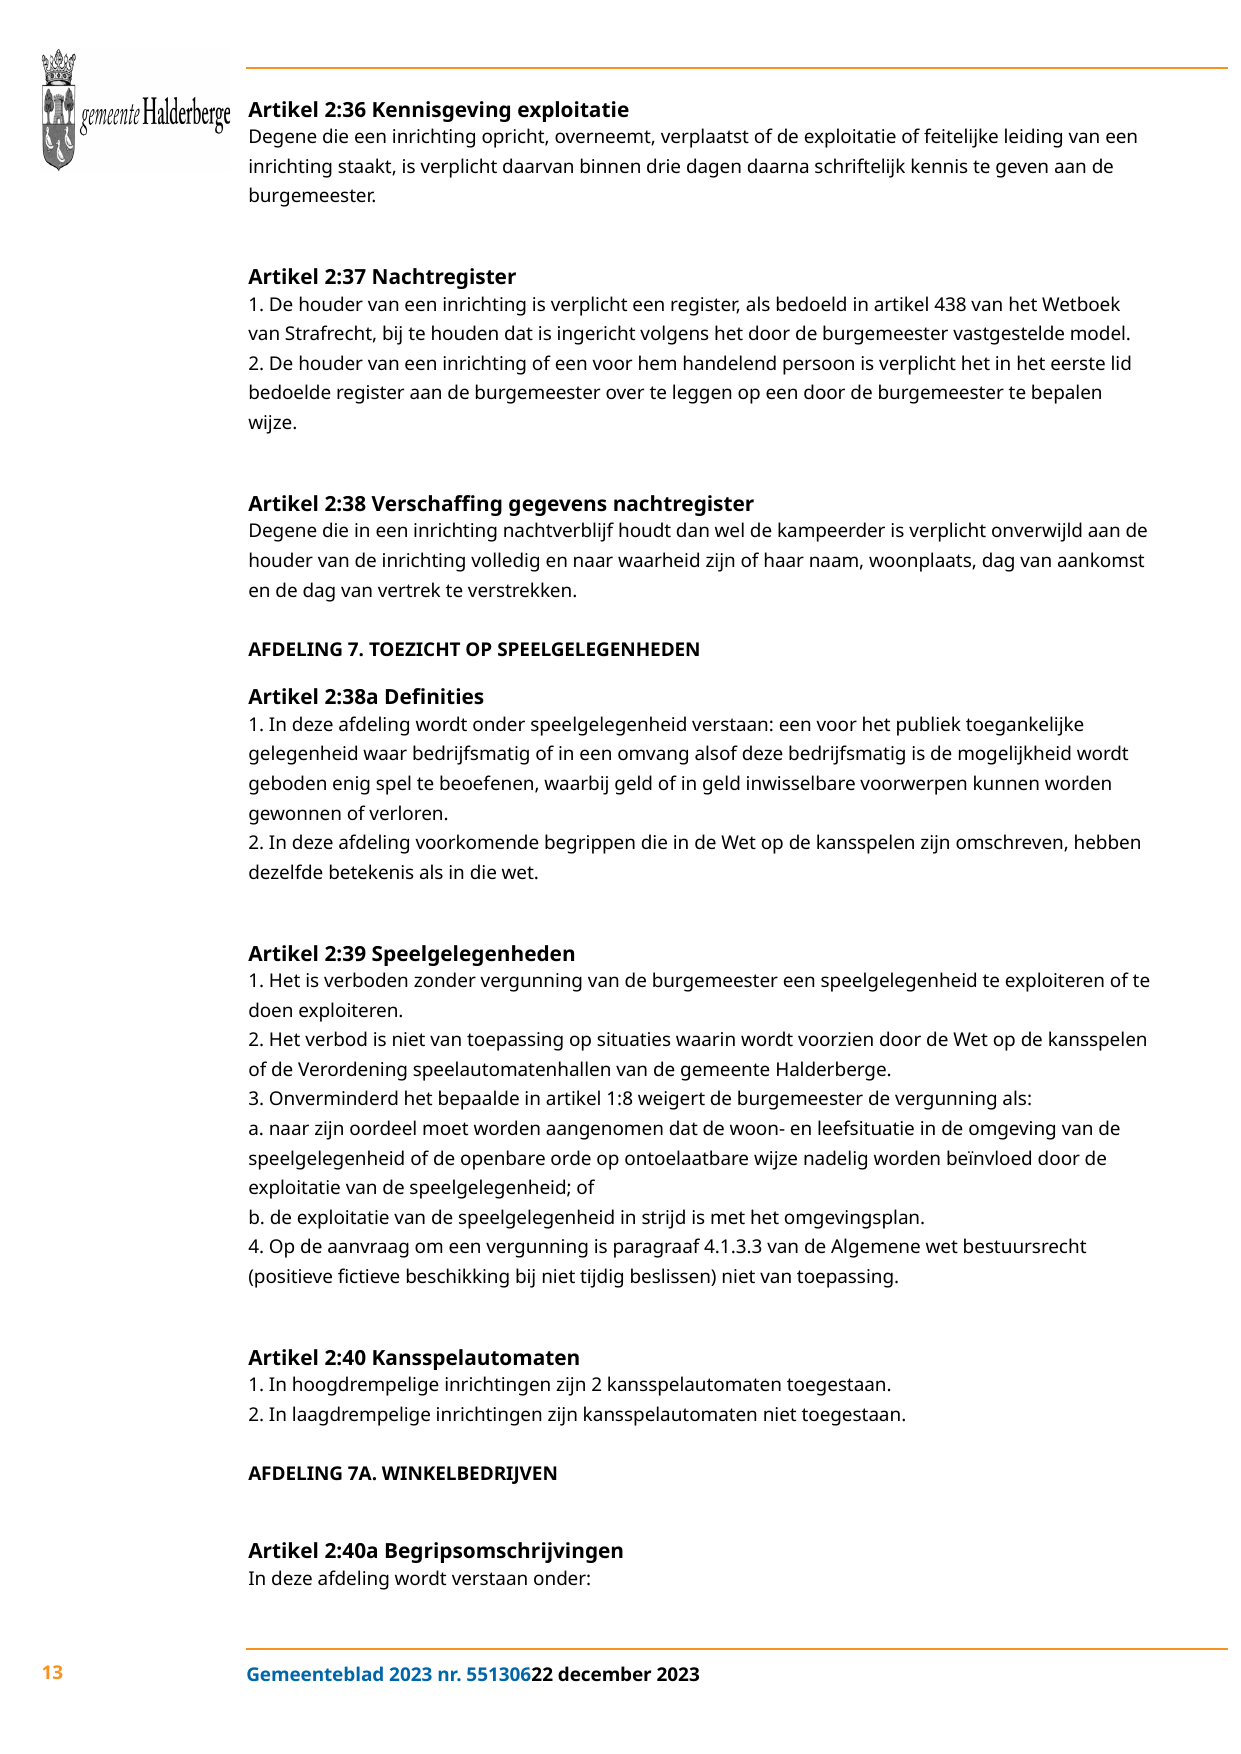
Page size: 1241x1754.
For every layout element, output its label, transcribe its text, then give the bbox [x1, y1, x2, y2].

text 2. In laagdrempelige inrichtingen zijn kansspelautomaten niet toegestaan. [248, 1401, 1152, 1427]
text AFDELING 7. TOEZICHT OP SPEELGELEGENHEDEN [248, 636, 1152, 662]
text Artikel 2:37 Nachtregister [248, 262, 1152, 291]
text 1. In deze afdeling wordt onder speelgelegenheid verstaan: een voor het publiek toegankelijke gelegenheid waar bedrijfsmatig of in een omvang alsof deze bedrijfsmatig is de mogelijkheid wordt geboden enig spel te beoefenen, waarbij geld of in geld inwisselbare voorwerpen kunnen worden gewonnen of verloren. [248, 711, 1152, 825]
text a. naar zijn oordeel moet worden aangenomen dat de woon- en leefsituatie in de omgeving van de speelgelegenheid of de openbare orde op ontoelaatbare wijze nadelig worden beïnvloed door de exploitatie van de speelgelegenheid; of [248, 1115, 1152, 1200]
text Artikel 2:36 Kennisgeving exploitatie [248, 95, 1152, 123]
text AFDELING 7A. WINKELBEDRIJVEN [248, 1460, 1152, 1486]
text 3. Onverminderd het bepaalde in artikel 1:8 weigert de burgemeester de vergunning als: [248, 1086, 1152, 1111]
text 1. In hoogdrempelige inrichtingen zijn 2 kansspelautomaten toegestaan. [248, 1372, 1152, 1397]
text 4. Op de aanvraag om een vergunning is paragraaf 4.1.3.3 van de Algemene wet bestuursrecht (positieve fictieve beschikking bij niet tijdig beslissen) niet van toepassing. [248, 1233, 1152, 1289]
text Artikel 2:38a Definities [248, 682, 1152, 711]
text Artikel 2:40 Kansspelautomaten [248, 1343, 1152, 1372]
text Artikel 2:38 Verschaffing gegevens nachtregister [248, 489, 1152, 518]
text In deze afdeling wordt verstaan onder: [248, 1565, 1152, 1591]
text 2. In deze afdeling voorkomende begrippen die in de Wet op de kansspelen zijn omschreven, hebben dezelfde betekenis als in die wet. [248, 829, 1152, 884]
text 1. Het is verboden zonder vergunning van de burgemeester een speelgelegenheid te exploiteren of te doen exploiteren. [248, 967, 1152, 1023]
picture [41, 47, 231, 172]
text 1. De houder van een inrichting is verplicht een register, als bedoeld in artikel 438 van het Wetboek van Strafrecht, bij te houden dat is ingericht volgens het door de burgemeester vastgestelde model. [248, 291, 1152, 346]
text Degene die een inrichting opricht, overneemt, verplaatst of de exploitatie of feitelijke leiding van een inrichting staakt, is verplicht daarvan binnen drie dagen daarna schriftelijk kennis te geven aan de burgemeester. [248, 123, 1152, 208]
text Artikel 2:39 Speelgelegenheden [248, 939, 1152, 967]
text b. de exploitatie van de speelgelegenheid in strijd is met het omgevingsplan. [248, 1204, 1152, 1230]
text 2. Het verbod is niet van toepassing op situaties waarin wordt voorzien door de Wet op de kansspelen of de Verordening speelautomatenhallen van de gemeente Halderberge. [248, 1026, 1152, 1082]
text Degene die in een inrichting nachtverblijf houdt dan wel de kampeerder is verplicht onverwijld aan de houder van de inrichting volledig en naar waarheid zijn of haar naam, woonplaats, dag van aankomst en de dag van vertrek te verstrekken. [248, 518, 1152, 602]
text 2. De houder van een inrichting of een voor hem handelend persoon is verplicht het in het eerste lid bedoelde register aan de burgemeester over te leggen op een door de burgemeester te bepalen wijze. [248, 350, 1152, 435]
text Artikel 2:40a Begripsomschrijvingen [248, 1536, 1152, 1565]
